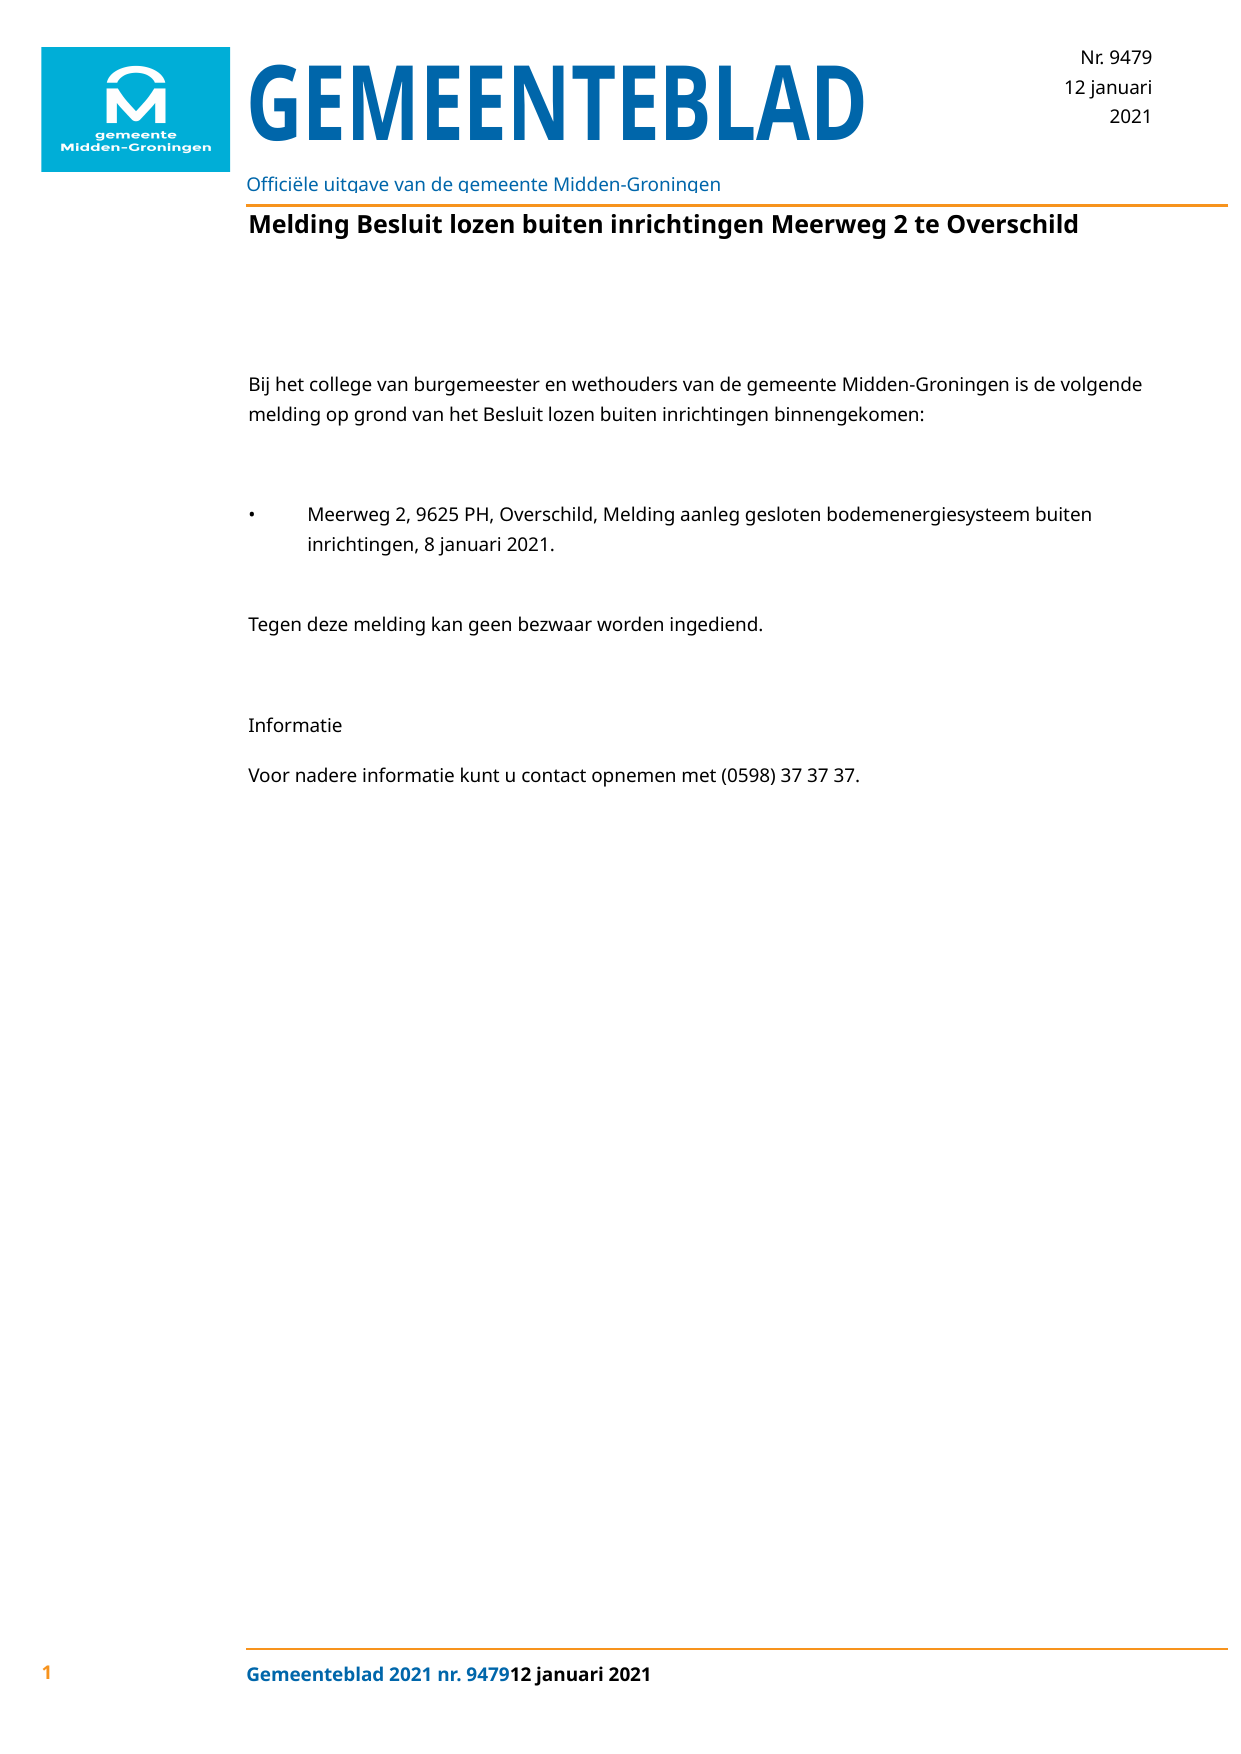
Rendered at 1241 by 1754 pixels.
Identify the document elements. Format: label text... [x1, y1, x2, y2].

text Tegen deze melding kan geen bezwaar worden ingediend. [248, 611, 1152, 637]
text Informatie [248, 712, 1152, 738]
text Melding Besluit lozen buiten inrichtingen Meerweg 2 te Overschild [248, 207, 1152, 241]
list Meerweg 2, 9625 PH, Overschild, Melding aanleg gesloten bodemenergiesysteem buiten inrichtingen, 8 januari 2021. [248, 502, 1152, 557]
text Bij het college van burgemeester en wethouders van de gemeente Midden-Groningen is de volgende melding op grond van het Besluit lozen buiten inrichtingen binnengekomen: [248, 371, 1152, 426]
picture [108, 66, 164, 82]
text Voor nadere informatie kunt u contact opnemen met (0598) 37 37 37. [248, 762, 1152, 788]
picture [107, 89, 165, 122]
picture [184, 146, 190, 153]
